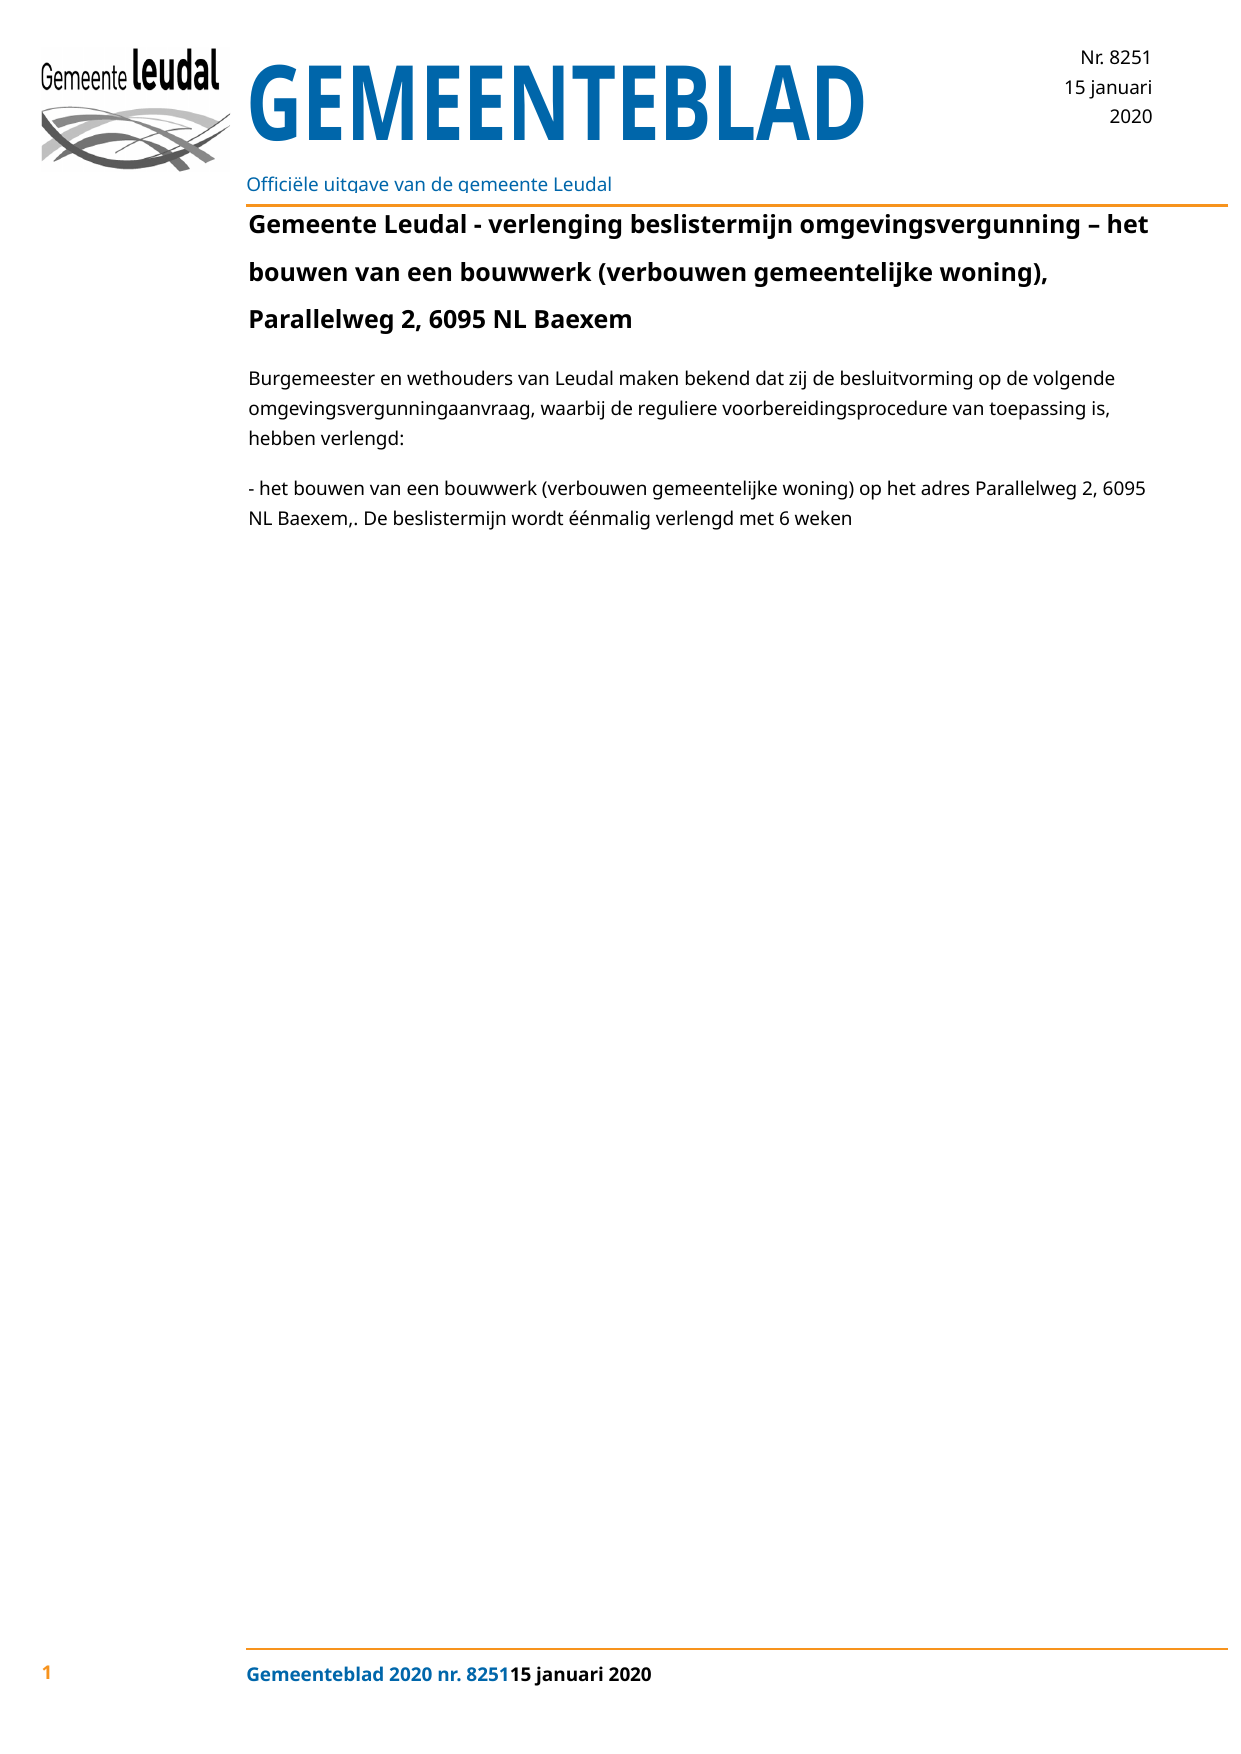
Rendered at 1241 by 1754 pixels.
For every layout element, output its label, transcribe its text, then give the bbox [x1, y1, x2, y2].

picture [41, 47, 231, 172]
text Burgemeester en wethouders van Leudal maken bekend dat zij de besluitvorming op de volgende omgevingsvergunningaanvraag, waarbij de reguliere voorbereidingsprocedure van toepassing is, hebben verlengd: [248, 366, 1152, 450]
text - het bouwen van een bouwwerk (verbouwen gemeentelijke woning) op het adres Parallelweg 2, 6095 NL Baexem,. De beslistermijn wordt éénmalig verlengd met 6 weken [248, 475, 1152, 530]
text Gemeente Leudal - verlenging beslistermijn omgevingsvergunning – het bouwen van een bouwwerk (verbouwen gemeentelijke woning), Parallelweg 2, 6095 NL Baexem [248, 207, 1152, 336]
